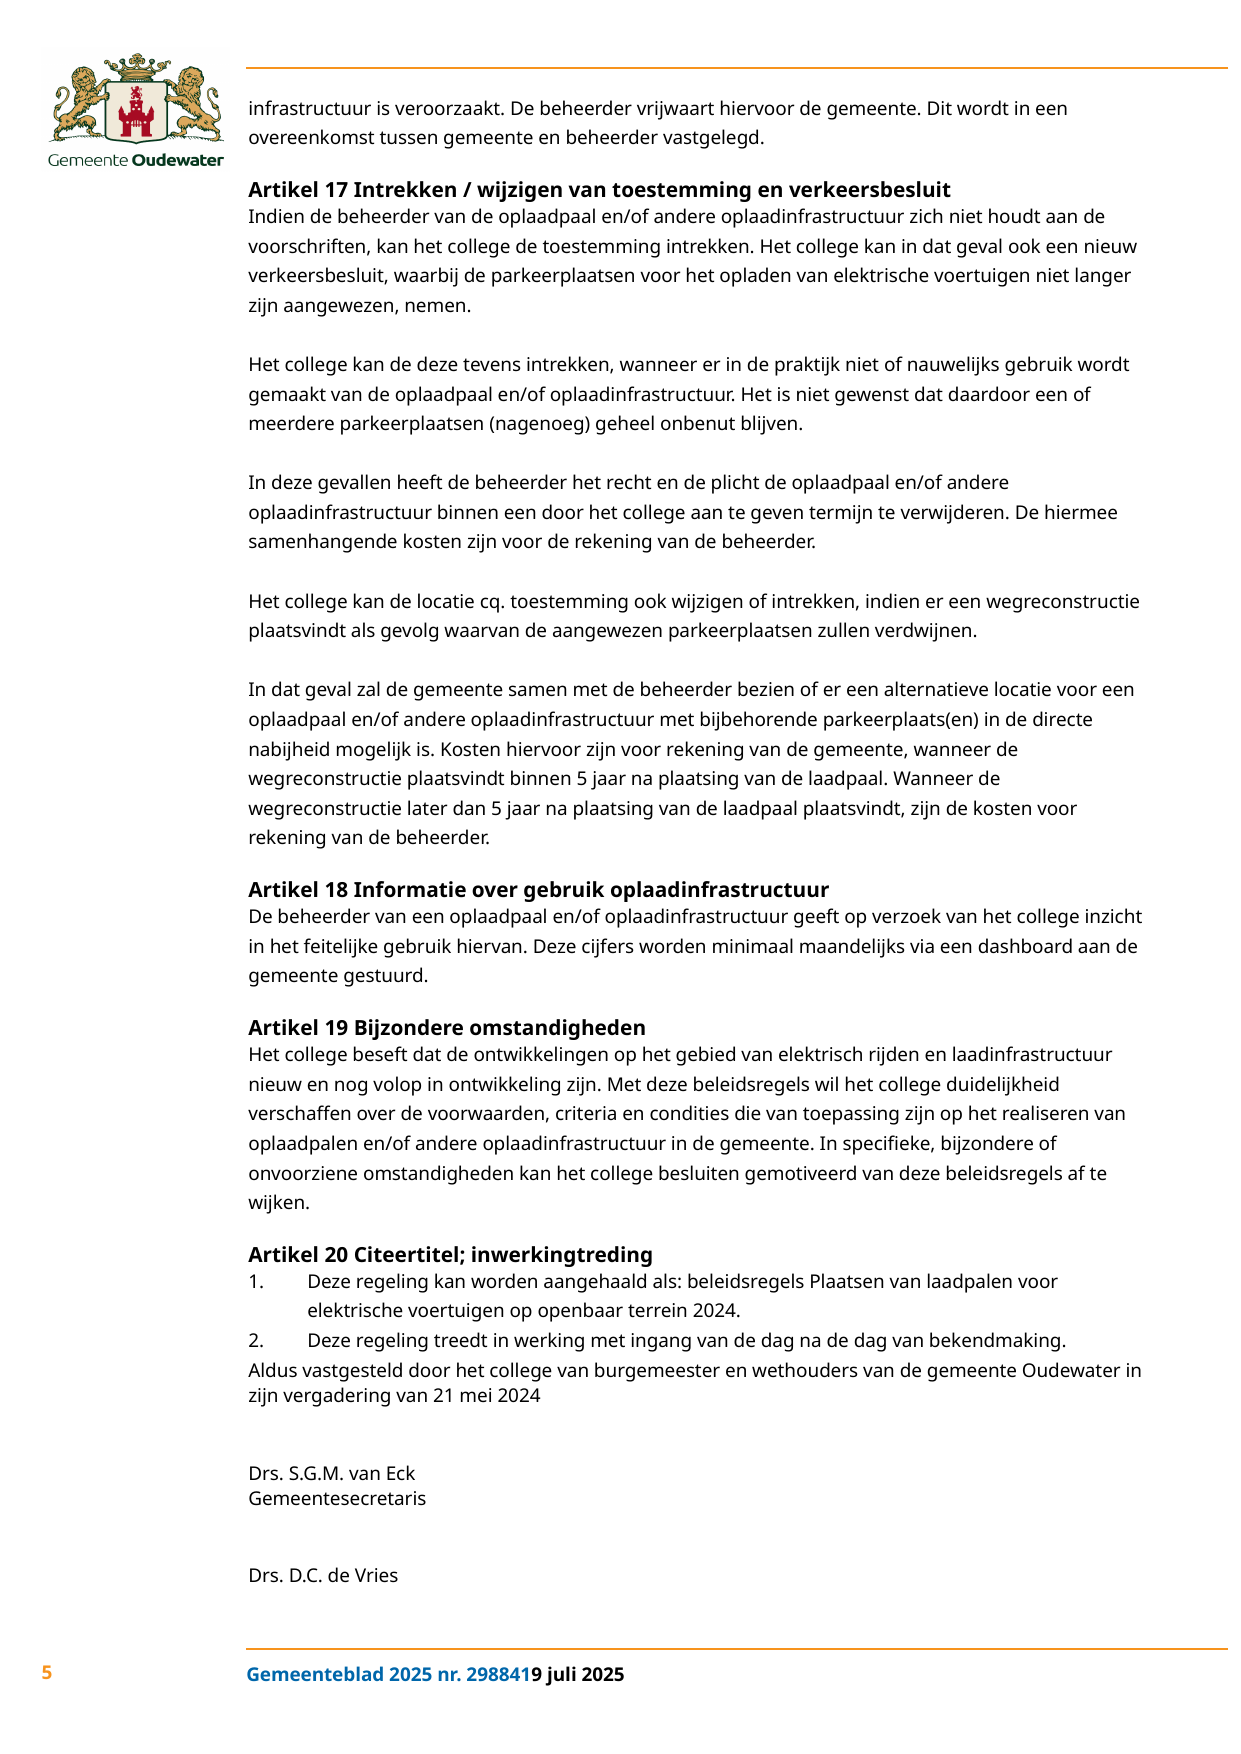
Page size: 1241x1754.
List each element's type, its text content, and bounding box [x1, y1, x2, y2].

text Gemeentesecretaris [248, 1486, 1152, 1511]
text In dat geval zal de gemeente samen met de beheerder bezien of er een alternatieve locatie voor een oplaadpaal en/of andere oplaadinfrastructuur met bijbehorende parkeerplaats(en) in de directe nabijheid mogelijk is. Kosten hiervoor zijn voor rekening van de gemeente, wanneer de wegreconstructie plaatsvindt binnen 5 jaar na plaatsing van de laadpaal. Wanneer de wegreconstructie later dan 5 jaar na plaatsing van de laadpaal plaatsvindt, zijn de kosten voor rekening van de beheerder. [248, 677, 1152, 850]
text Indien de beheerder van de oplaadpaal en/of andere oplaadinfrastructuur zich niet houdt aan de voorschriften, kan het college de toestemming intrekken. Het college kan in dat geval ook een nieuw verkeersbesluit, waarbij de parkeerplaatsen voor het opladen van elektrische voertuigen niet langer zijn aangewezen, nemen. [248, 203, 1152, 318]
text Artikel 19 Bijzondere omstandigheden [248, 1013, 1152, 1041]
text Artikel 17 Intrekken / wijzigen van toestemming en verkeersbesluit [248, 175, 1152, 203]
text In deze gevallen heeft de beheerder het recht en de plicht de oplaadpaal en/of andere oplaadinfrastructuur binnen een door het college aan te geven termijn te verwijderen. De hiermee samenhangende kosten zijn voor de rekening van de beheerder. [248, 469, 1152, 554]
text Het college beseft dat de ontwikkelingen op het gebied van elektrisch rijden en laadinfrastructuur nieuw en nog volop in ontwikkeling zijn. Met deze beleidsregels wil het college duidelijkheid verschaffen over de voorwaarden, criteria en condities die van toepassing zijn op het realiseren van oplaadpalen en/of andere oplaadinfrastructuur in de gemeente. In specifieke, bijzondere of onvoorziene omstandigheden kan het college besluiten gemotiveerd van deze beleidsregels af te wijken. [248, 1041, 1152, 1215]
text Artikel 20 Citeertitel; inwerkingtreding [248, 1240, 1152, 1268]
list Deze regeling treedt in werking met ingang van de dag na de dag van bekendmaking. [248, 1327, 1152, 1353]
text Artikel 18 Informatie over gebruik oplaadinfrastructuur [248, 875, 1152, 903]
text Het college kan de locatie cq. toestemming ook wijzigen of intrekken, indien er een wegreconstructie plaatsvindt als gevolg waarvan de aangewezen parkeerplaatsen zullen verdwijnen. [248, 588, 1152, 643]
text Aldus vastgesteld door het college van burgemeester en wethouders van de gemeente Oudewater in zijn vergadering van 21 mei 2024 [248, 1357, 1152, 1408]
text Drs. S.G.M. van Eck [248, 1460, 1152, 1486]
picture [41, 47, 231, 172]
list Deze regeling kan worden aangehaald als: beleidsregels Plaatsen van laadpalen voor elektrische voertuigen op openbaar terrein 2024. [248, 1268, 1152, 1323]
text Het college kan de deze tevens intrekken, wanneer er in de praktijk niet of nauwelijks gebruik wordt gemaakt van de oplaadpaal en/of oplaadinfrastructuur. Het is niet gewenst dat daardoor een of meerdere parkeerplaatsen (nagenoeg) geheel onbenut blijven. [248, 351, 1152, 436]
text Drs. D.C. de Vries [248, 1563, 1152, 1588]
text De beheerder van een oplaadpaal en/of oplaadinfrastructuur geeft op verzoek van het college inzicht in het feitelijke gebruik hiervan. Deze cijfers worden minimaal maandelijks via een dashboard aan de gemeente gestuurd. [248, 903, 1152, 988]
text infrastructuur is veroorzaakt. De beheerder vrijwaart hiervoor de gemeente. Dit wordt in een overeenkomst tussen gemeente en beheerder vastgelegd. [248, 95, 1152, 150]
